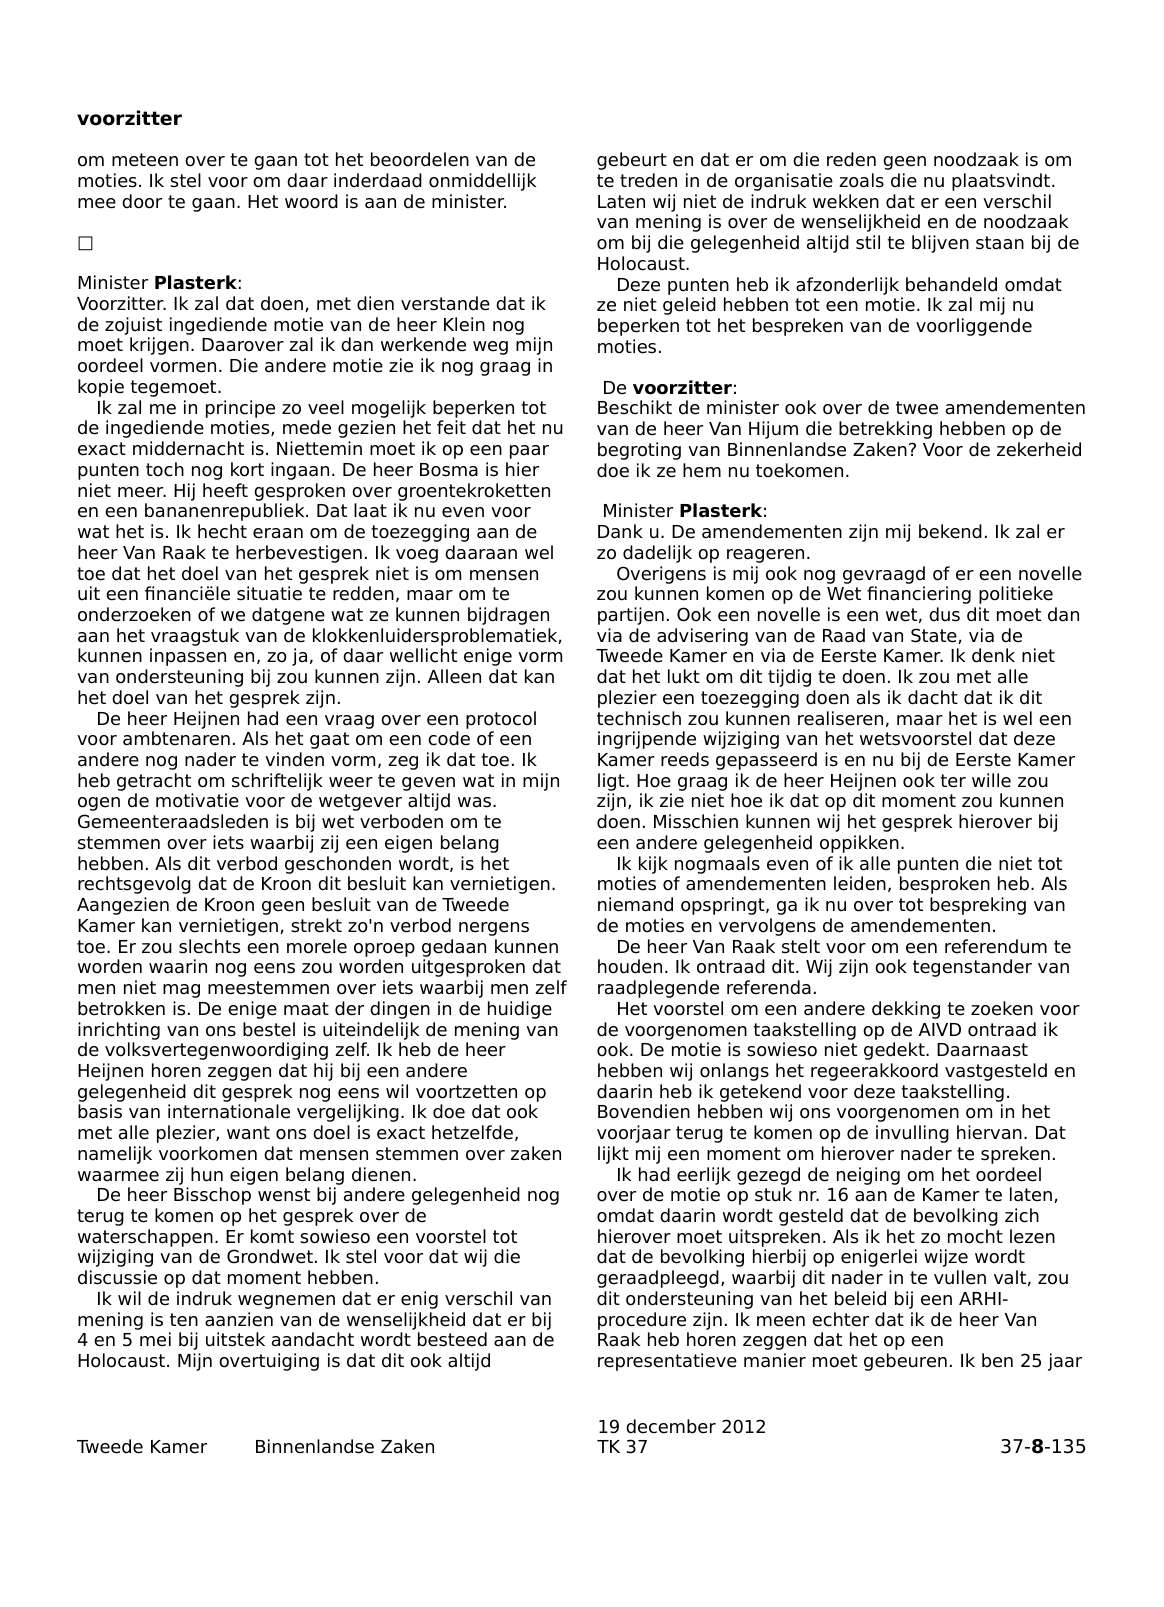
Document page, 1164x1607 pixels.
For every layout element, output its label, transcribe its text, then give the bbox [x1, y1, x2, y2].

text Ik zal me in principe zo veel mogelijk beperken tot de ingediende moties, mede gezien het feit dat het nu exact middernacht is. Niettemin moet ik op een paar punten toch nog kort ingaan. De heer Bosma is hier niet meer. Hij heeft gesproken over groentekroketten en een bananenrepubliek. Dat laat ik nu even voor wat het is. Ik hecht eraan om de toezegging aan de heer Van Raak te herbevestigen. Ik voeg daaraan wel toe dat het doel van het gesprek niet is om mensen uit een financiële situatie te redden, maar om te onderzoeken of we datgene wat ze kunnen bijdragen aan het vraagstuk van de klokkenluidersproblematiek, kunnen inpassen en, zo ja, of daar wellicht enige vorm van ondersteuning bij zou kunnen zijn. Alleen dat kan het doel van het gesprek zijn. [77, 397, 567, 708]
text De heer Bisschop wenst bij andere gelegenheid nog terug te komen op het gesprek over de waterschappen. Er komt sowieso een voorstel tot wijziging van de Grondwet. Ik stel voor dat wij die discussie op dat moment hebben. [77, 1185, 567, 1289]
text De voorzitter: [596, 377, 1087, 398]
text om meteen over te gaan tot het beoordelen van de moties. Ik stel voor om daar inderdaad onmiddellijk mee door te gaan. Het woord is aan de minister. [77, 150, 567, 212]
text De heer Heijnen had een vraag over een protocol voor ambtenaren. Als het gaat om een code of een andere nog nader te vinden vorm, zeg ik dat toe. Ik heb getracht om schriftelijk weer te geven wat in mijn ogen de motivatie voor de wetgever altijd was. Gemeenteraadsleden is bij wet verboden om te stemmen over iets waarbij zij een eigen belang hebben. Als dit verbod geschonden wordt, is het rechtsgevolg dat de Kroon dit besluit kan vernietigen. Aangezien de Kroon geen besluit van de Tweede Kamer kan vernietigen, strekt zo'n verbod nergens toe. Er zou slechts een morele oproep gedaan kunnen worden waarin nog eens zou worden uitgesproken dat men niet mag meestemmen over iets waarbij men zelf betrokken is. De enige maat der dingen in de huidige inrichting van ons bestel is uiteindelijk de mening van de volksvertegenwoordiging zelf. Ik heb de heer Heijnen horen zeggen dat hij bij een andere gelegenheid dit gesprek nog eens wil voortzetten op basis van internationale vergelijking. Ik doe dat ook met alle plezier, want ons doel is exact hetzelfde, namelijk voorkomen dat mensen stemmen over zaken waarmee zij hun eigen belang dienen. [77, 708, 567, 1185]
text Minister Plasterk: [77, 273, 567, 294]
text Het voorstel om een andere dekking te zoeken voor de voorgenomen taakstelling op de AIVD ontraad ik ook. De motie is sowieso niet gedekt. Daarnaast hebben wij onlangs het regeerakkoord vastgesteld en daarin heb ik getekend voor deze taakstelling. Bovendien hebben wij ons voorgenomen om in het voorjaar terug te komen op de invulling hiervan. Dat lijkt mij een moment om hierover nader te spreken. [596, 999, 1087, 1164]
text Beschikt de minister ook over de twee amendementen van de heer Van Hijum die betrekking hebben op de begroting van Binnenlandse Zaken? Voor de zekerheid doe ik ze hem nu toekomen. [596, 398, 1087, 481]
text Deze punten heb ik afzonderlijk behandeld omdat ze niet geleid hebben tot een motie. Ik zal mij nu beperken tot het bespreken van de voorliggende moties. [596, 274, 1087, 357]
text Ik wil de indruk wegnemen dat er enig verschil van mening is ten aanzien van de wenselijkheid dat er bij 4 en 5 mei bij uitstek aandacht wordt besteed aan de Holocaust. Mijn overtuiging is dat dit ook altijd [77, 1289, 567, 1372]
text Voorzitter. Ik zal dat doen, met dien verstande dat ik de zojuist ingediende motie van de heer Klein nog moet krijgen. Daarover zal ik dan werkende weg mijn oordeel vormen. Die andere motie zie ik nog graag in kopie tegemoet. [77, 294, 567, 397]
text Ik had eerlijk gezegd de neiging om het oordeel over de motie op stuk nr. 16 aan de Kamer te laten, omdat daarin wordt gesteld dat de bevolking zich hierover moet uitspreken. Als ik het zo mocht lezen dat de bevolking hierbij op enigerlei wijze wordt geraadpleegd, waarbij dit nader in te vullen valt, zou dit ondersteuning van het beleid bij een ARHI-procedure zijn. Ik meen echter dat ik de heer Van Raak heb horen zeggen dat het op een representatieve manier moet gebeuren. Ik ben 25 jaar [596, 1164, 1087, 1372]
text □ [77, 232, 567, 253]
text Dank u. De amendementen zijn mij bekend. Ik zal er zo dadelijk op reageren. [596, 522, 1087, 563]
text gebeurt en dat er om die reden geen noodzaak is om te treden in de organisatie zoals die nu plaatsvindt. Laten wij niet de indruk wekken dat er een verschil van mening is over de wenselijkheid en de noodzaak om bij die gelegenheid altijd stil te blijven staan bij de Holocaust. [596, 150, 1087, 274]
text Minister Plasterk: [596, 501, 1087, 522]
text De heer Van Raak stelt voor om een referendum te houden. Ik ontraad dit. Wij zijn ook tegenstander van raadplegende referenda. [596, 936, 1087, 999]
text Ik kijk nogmaals even of ik alle punten die niet tot moties of amendementen leiden, besproken heb. Als niemand opspringt, ga ik nu over tot bespreking van de moties en vervolgens de amendementen. [596, 853, 1087, 936]
text Overigens is mij ook nog gevraagd of er een novelle zou kunnen komen op de Wet financiering politieke partijen. Ook een novelle is een wet, dus dit moet dan via de advisering van de Raad van State, via de Tweede Kamer en via de Eerste Kamer. Ik denk niet dat het lukt om dit tijdig te doen. Ik zou met alle plezier een toezegging doen als ik dacht dat ik dit technisch zou kunnen realiseren, maar het is wel een ingrijpende wijziging van het wetsvoorstel dat deze Kamer reeds gepasseerd is en nu bij de Eerste Kamer ligt. Hoe graag ik de heer Heijnen ook ter wille zou zijn, ik zie niet hoe ik dat op dit moment zou kunnen doen. Misschien kunnen wij het gesprek hierover bij een andere gelegenheid oppikken. [596, 563, 1087, 853]
